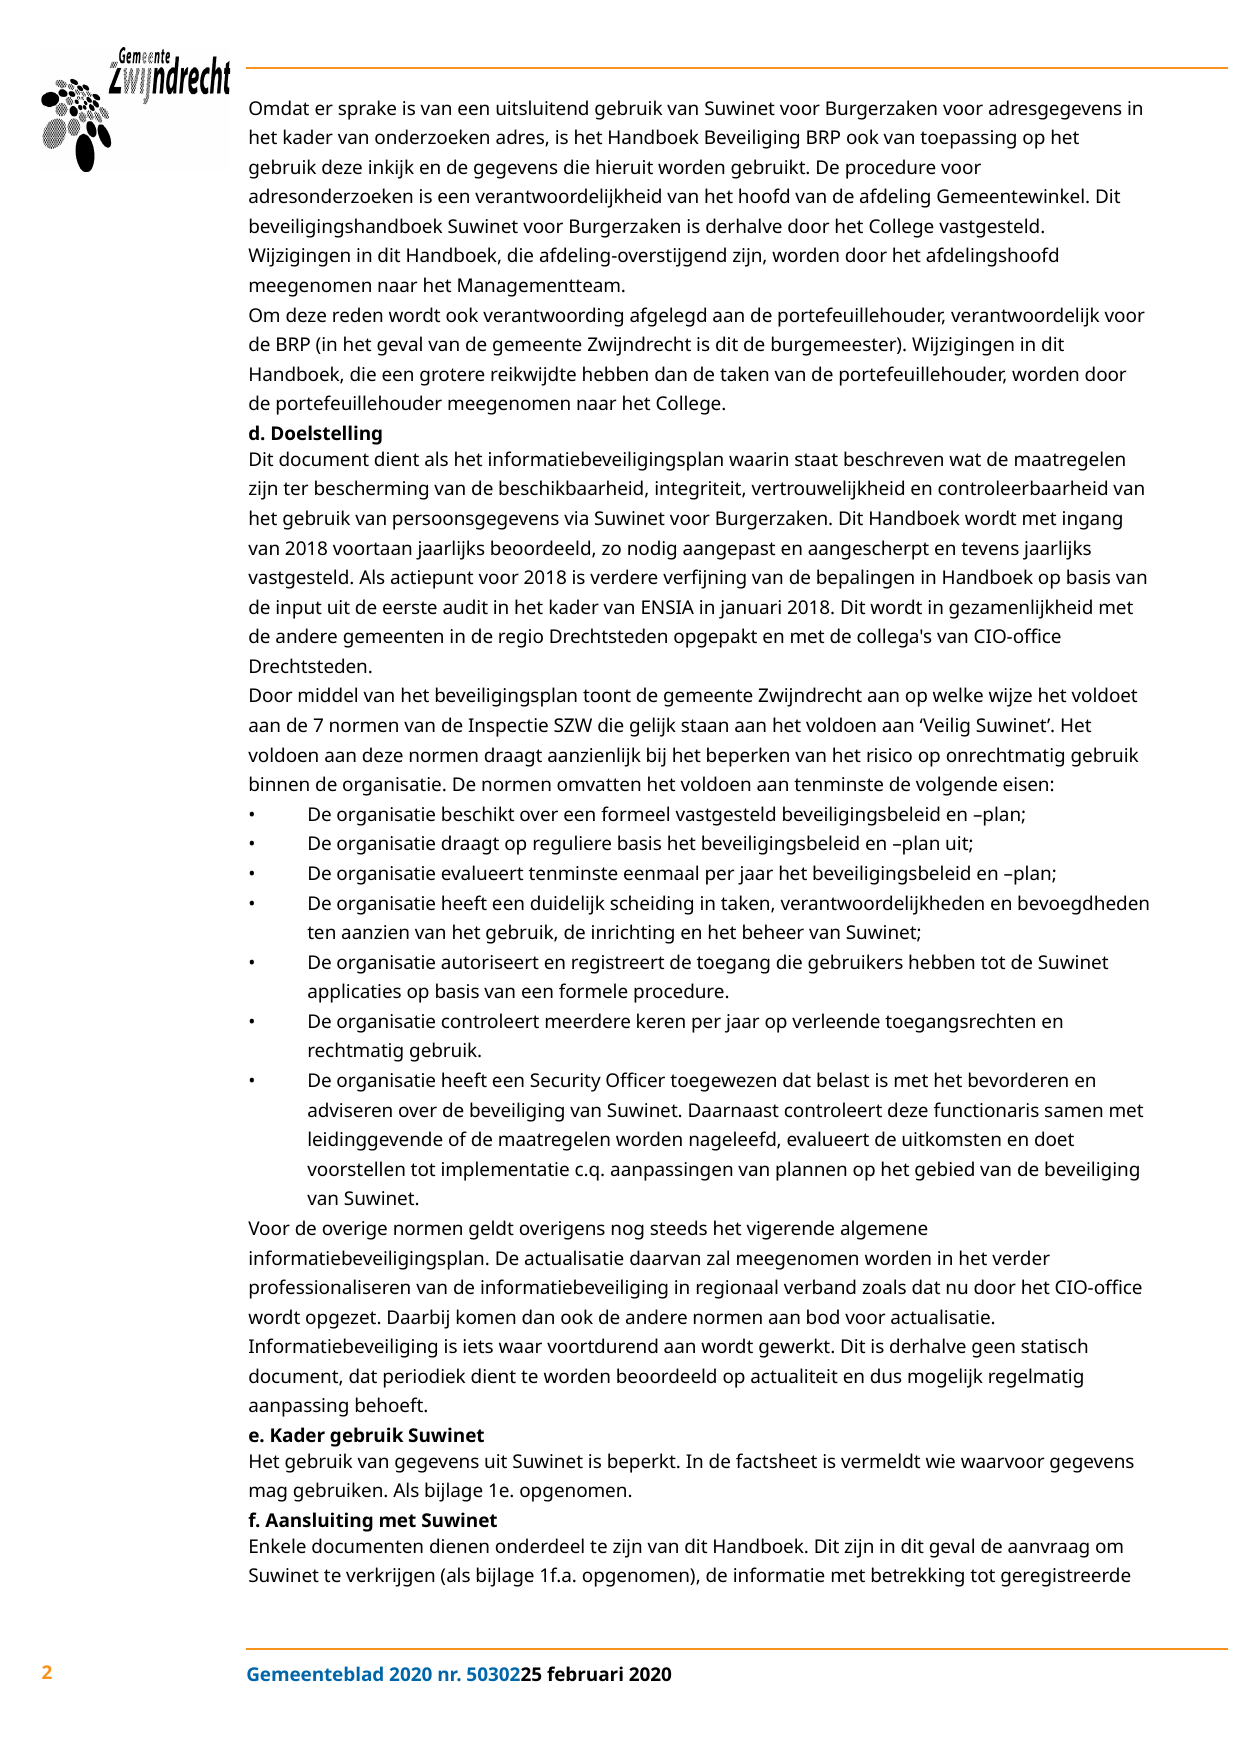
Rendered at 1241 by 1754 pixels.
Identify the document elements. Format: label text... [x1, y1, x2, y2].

list De organisatie beschikt over een formeel vastgesteld beveiligingsbeleid en –plan; [248, 801, 1152, 827]
list De organisatie draagt op reguliere basis het beveiligingsbeleid en –plan uit; [248, 831, 1152, 856]
list De organisatie heeft een duidelijk scheiding in taken, verantwoordelijkheden en bevoegdheden ten aanzien van het gebruik, de inrichting en het beheer van Suwinet; [248, 890, 1152, 945]
list De organisatie controleert meerdere keren per jaar op verleende toegangsrechten en rechtmatig gebruik. [248, 1008, 1152, 1063]
text Omdat er sprake is van een uitsluitend gebruik van Suwinet voor Burgerzaken voor adresgegevens in het kader van onderzoeken adres, is het Handboek Beveiliging BRP ook van toepassing op het gebruik deze inkijk en de gegevens die hieruit worden gebruikt. De procedure voor adresonderzoeken is een verantwoordelijkheid van het hoofd van de afdeling Gemeentewinkel. Dit beveiligingshandboek Suwinet voor Burgerzaken is derhalve door het College vastgesteld. Wijzigingen in dit Handboek, die afdeling-overstijgend zijn, worden door het afdelingshoofd meegenomen naar het Managementteam. [248, 95, 1152, 298]
list De organisatie heeft een Security Officer toegewezen dat belast is met het bevorderen en adviseren over de beveiliging van Suwinet. Daarnaast controleert deze functionaris samen met leidinggevende of de maatregelen worden nageleefd, evalueert de uitkomsten en doet voorstellen tot implementatie c.q. aanpassingen van plannen op het gebied van de beveiliging van Suwinet. [248, 1067, 1152, 1211]
list De organisatie autoriseert en registreert de toegang die gebruikers hebben tot de Suwinet applicaties op basis van een formele procedure. [248, 949, 1152, 1004]
text e. Kader gebruik Suwinet [248, 1422, 1152, 1448]
text Om deze reden wordt ook verantwoording afgelegd aan de portefeuillehouder, verantwoordelijk voor de BRP (in het geval van de gemeente Zwijndrecht is dit de burgemeester). Wijzigingen in dit Handboek, die een grotere reikwijdte hebben dan de taken van de portefeuillehouder, worden door de portefeuillehouder meegenomen naar het College. [248, 302, 1152, 416]
text Voor de overige normen geldt overigens nog steeds het vigerende algemene informatiebeveiligingsplan. De actualisatie daarvan zal meegenomen worden in het verder professionaliseren van de informatiebeveiliging in regionaal verband zoals dat nu door het CIO-office wordt opgezet. Daarbij komen dan ook de andere normen aan bod voor actualisatie. Informatiebeveiliging is iets waar voortdurend aan wordt gewerkt. Dit is derhalve geen statisch document, dat periodiek dient te worden beoordeeld op actualiteit en dus mogelijk regelmatig aanpassing behoeft. [248, 1215, 1152, 1418]
text Het gebruik van gegevens uit Suwinet is beperkt. In de factsheet is vermeldt wie waarvoor gegevens mag gebruiken. Als bijlage 1e. opgenomen. [248, 1448, 1152, 1503]
text Enkele documenten dienen onderdeel te zijn van dit Handboek. Dit zijn in dit geval de aanvraag om Suwinet te verkrijgen (als bijlage 1f.a. opgenomen), de informatie met betrekking tot geregistreerde [248, 1533, 1152, 1588]
text d. Doelstelling [248, 420, 1152, 446]
text Dit document dient als het informatiebeveiligingsplan waarin staat beschreven wat de maatregelen zijn ter bescherming van de beschikbaarheid, integriteit, vertrouwelijkheid en controleerbaarheid van het gebruik van persoonsgegevens via Suwinet voor Burgerzaken. Dit Handboek wordt met ingang van 2018 voortaan jaarlijks beoordeeld, zo nodig aangepast en aangescherpt en tevens jaarlijks vastgesteld. Als actiepunt voor 2018 is verdere verfijning van de bepalingen in Handboek op basis van de input uit de eerste audit in het kader van ENSIA in januari 2018. Dit wordt in gezamenlijkheid met de andere gemeenten in de regio Drechtsteden opgepakt en met de collega's van CIO-office Drechtsteden. [248, 446, 1152, 679]
list De organisatie evalueert tenminste eenmaal per jaar het beveiligingsbeleid en –plan; [248, 860, 1152, 886]
text Door middel van het beveiligingsplan toont de gemeente Zwijndrecht aan op welke wijze het voldoet aan de 7 normen van de Inspectie SZW die gelijk staan aan het voldoen aan ‘Veilig Suwinet’. Het voldoen aan deze normen draagt aanzienlijk bij het beperken van het risico op onrechtmatig gebruik binnen de organisatie. De normen omvatten het voldoen aan tenminste de volgende eisen: [248, 683, 1152, 797]
picture [41, 47, 231, 172]
text f. Aansluiting met Suwinet [248, 1507, 1152, 1533]
